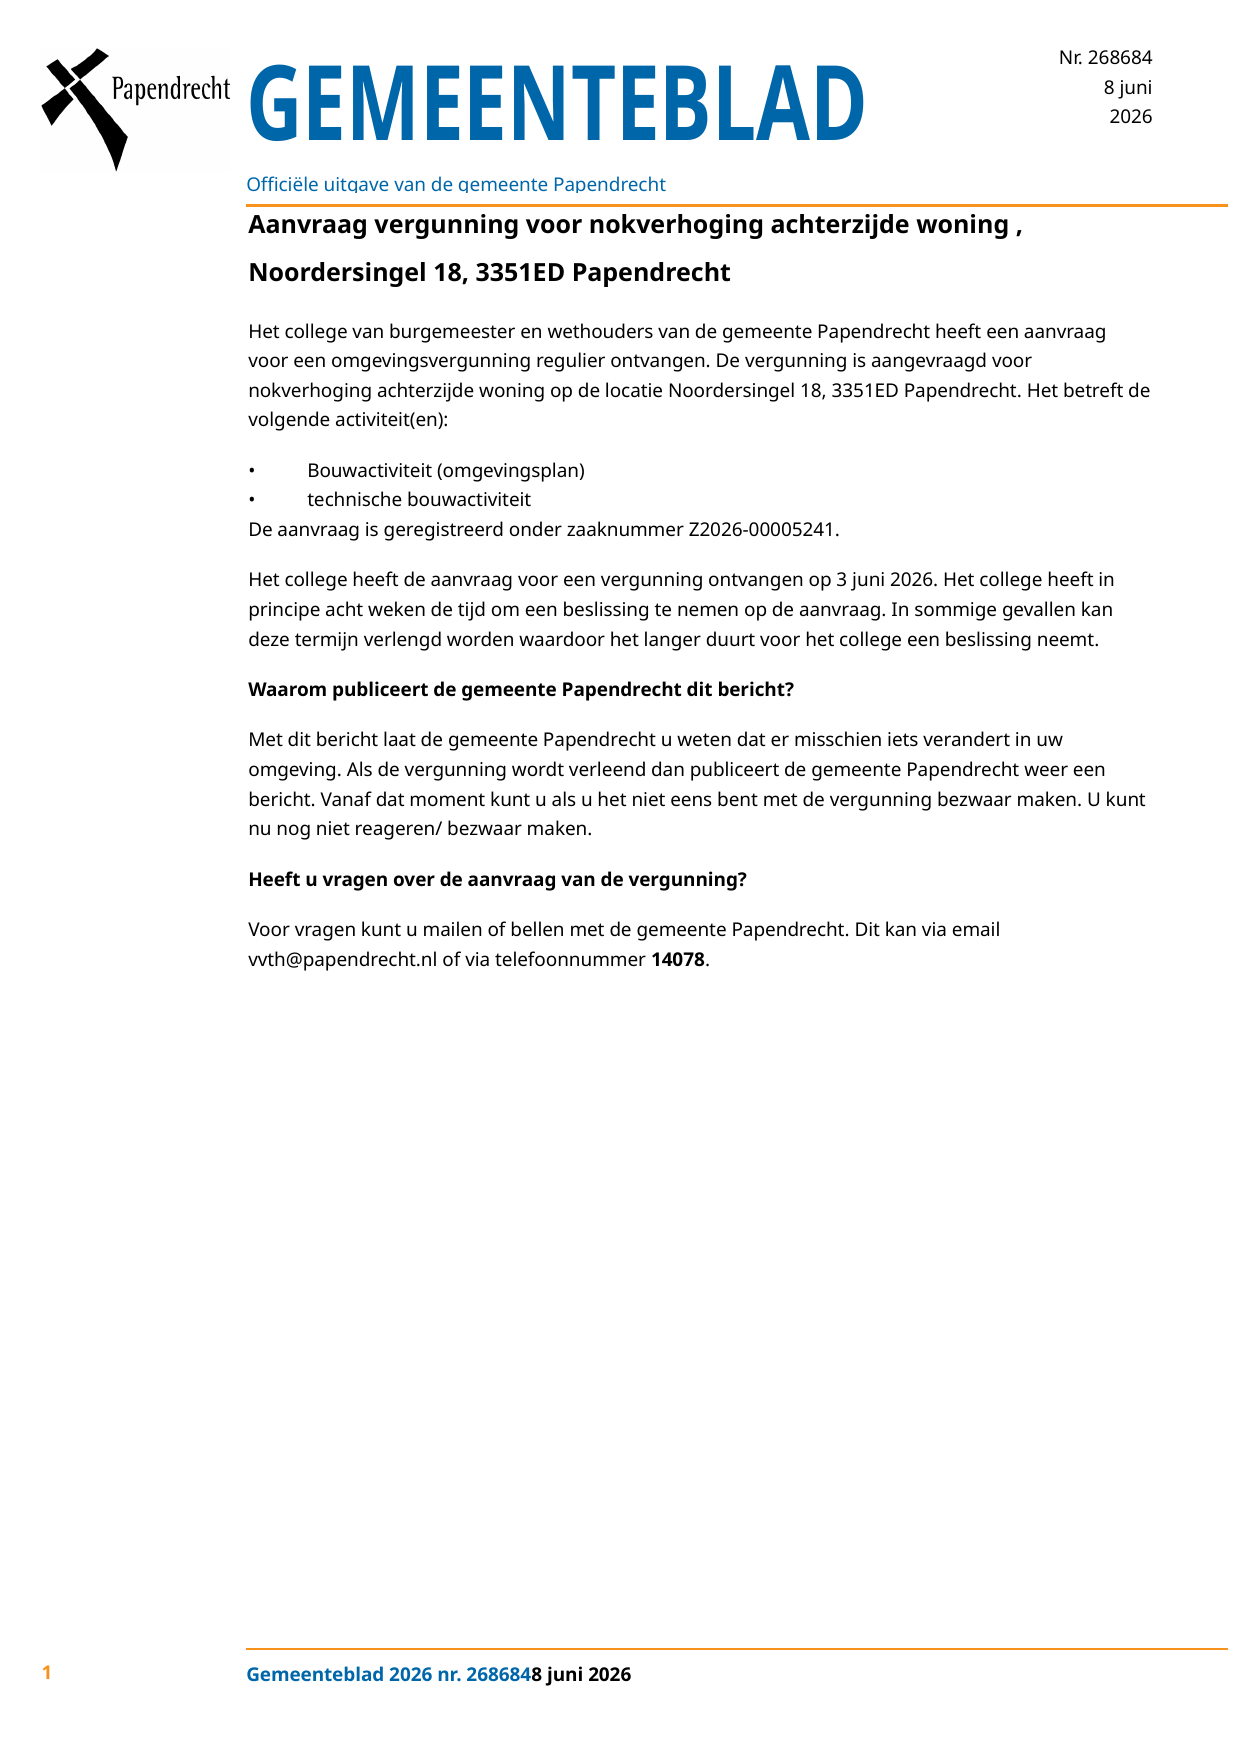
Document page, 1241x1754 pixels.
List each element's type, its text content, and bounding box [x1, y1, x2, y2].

text Aanvraag vergunning voor nokverhoging achterzijde woning , Noordersingel 18, 3351ED Papendrecht [248, 207, 1152, 288]
text Met dit bericht laat de gemeente Papendrecht u weten dat er misschien iets verandert in uw omgeving. Als de vergunning wordt verleend dan publiceert de gemeente Papendrecht weer een bericht. Vanaf dat moment kunt u als u het niet eens bent met de vergunning bezwaar maken. U kunt nu nog niet reageren/ bezwaar maken. [248, 727, 1152, 841]
text Heeft u vragen over de aanvraag van de vergunning? [248, 866, 1152, 892]
list Bouwactiviteit (omgevingsplan) [248, 457, 1152, 483]
text Het college heeft de aanvraag voor een vergunning ontvangen op 3 juni 2026. Het college heeft in principe acht weken de tijd om een beslissing te nemen op de aanvraag. In sommige gevallen kan deze termijn verlengd worden waardoor het langer duurt voor het college een beslissing neemt. [248, 567, 1152, 652]
list technische bouwactiviteit [248, 487, 1152, 512]
text Het college van burgemeester en wethouders van de gemeente Papendrecht heeft een aanvraag voor een omgevingsvergunning regulier ontvangen. De vergunning is aangevraagd voor nokverhoging achterzijde woning op de locatie Noordersingel 18, 3351ED Papendrecht. Het betreft de volgende activiteit(en): [248, 318, 1152, 432]
text Voor vragen kunt u mailen of bellen met de gemeente Papendrecht. Dit kan via email vvth@papendrecht.nl of via telefoonnummer 14078. [248, 916, 1152, 972]
text Waarom publiceert de gemeente Papendrecht dit bericht? [248, 676, 1152, 702]
text De aanvraag is geregistreerd onder zaaknummer Z2026-00005241. [248, 516, 1152, 542]
picture [41, 47, 231, 172]
